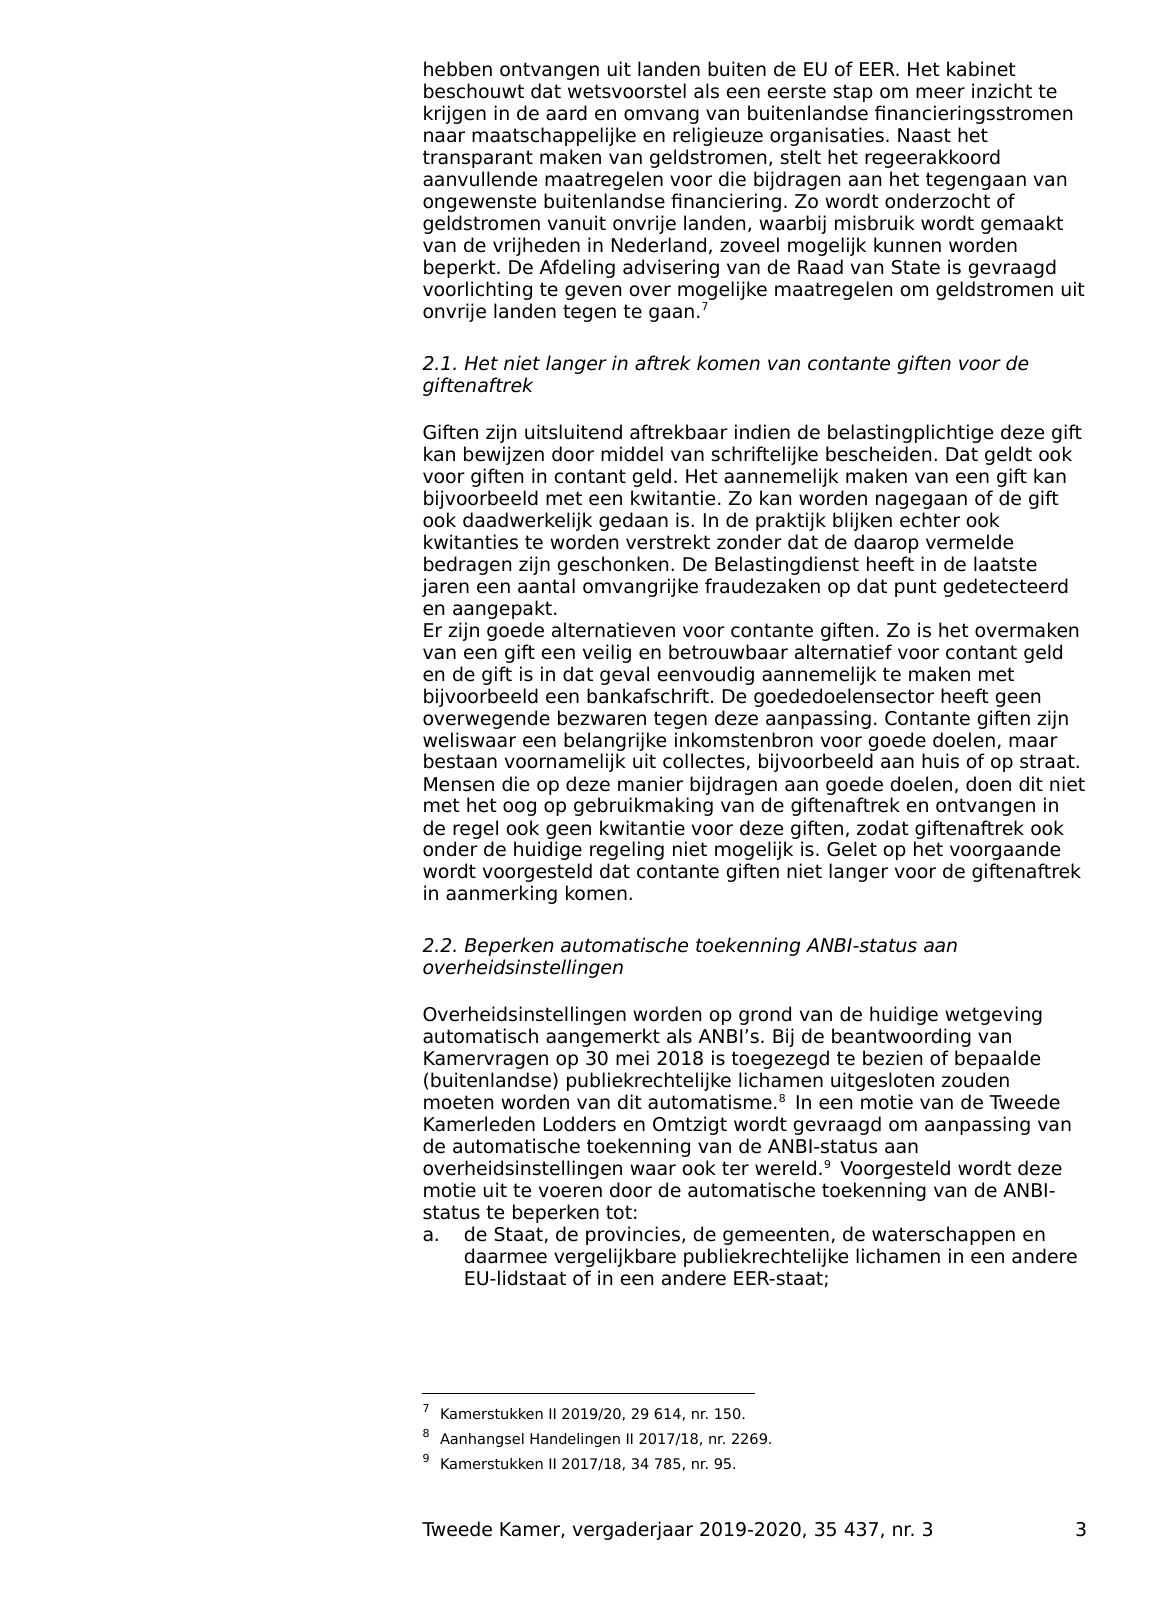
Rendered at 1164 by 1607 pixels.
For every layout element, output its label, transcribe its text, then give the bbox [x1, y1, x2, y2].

text Kamerstukken II 2017/18, 34 785, nr. 95. [422, 1452, 1087, 1474]
text Giften zijn uitsluitend aftrekbaar indien de belastingplichtige deze gift kan bewijzen door middel van schriftelijke bescheiden. Dat geldt ook voor giften in contant geld. Het aannemelijk maken van een gift kan bijvoorbeeld met een kwitantie. Zo kan worden nagegaan of de gift ook daadwerkelijk gedaan is. In de praktijk blijken echter ook kwitanties te worden verstrekt zonder dat de daarop vermelde bedragen zijn geschonken. De Belastingdienst heeft in de laatste jaren een aantal omvangrijke fraudezaken op dat punt gedetecteerd en aangepakt. [422, 422, 1087, 619]
text a. de Staat, de provincies, de gemeenten, de waterschappen en daarmee vergelijkbare publiekrechtelijke lichamen in een andere EU-lidstaat of in een andere EER-staat; [422, 1224, 1087, 1290]
text Aanhangsel Handelingen II 2017/18, nr. 2269. [422, 1427, 1087, 1449]
text Kamerstukken II 2019/20, 29 614, nr. 150. [422, 1402, 1087, 1424]
text Overheidsinstellingen worden op grond van de huidige wetgeving automatisch aangemerkt als ANBI’s. Bij de beantwoording van Kamervragen op 30 mei 2018 is toegezegd te bezien of bepaalde (buitenlandse) publiekrechtelijke lichamen uitgesloten zouden moeten worden van dit automatisme. In een motie van de Tweede Kamerleden Lodders en Omtzigt wordt gevraagd om aanpassing van de automatische toekenning van de ANBI-status aan overheidsinstellingen waar ook ter wereld. Voorgesteld wordt deze motie uit te voeren door de automatische toekenning van de ANBI-status te beperken tot: [422, 1004, 1087, 1224]
text Er zijn goede alternatieven voor contante giften. Zo is het overmaken van een gift een veilig en betrouwbaar alternatief voor contant geld en de gift is in dat geval eenvoudig aannemelijk te maken met bijvoorbeeld een bankafschrift. De goededoelensector heeft geen overwegende bezwaren tegen deze aanpassing. Contante giften zijn weliswaar een belangrijke inkomstenbron voor goede doelen, maar bestaan voornamelijk uit collectes, bijvoorbeeld aan huis of op straat. Mensen die op deze manier bijdragen aan goede doelen, doen dit niet met het oog op gebruikmaking van de giftenaftrek en ontvangen in de regel ook geen kwitantie voor deze giften, zodat giftenaftrek ook onder de huidige regeling niet mogelijk is. Gelet op het voorgaande wordt voorgesteld dat contante giften niet langer voor de giftenaftrek in aanmerking komen. [422, 619, 1087, 905]
subtitle 2.1. Het niet langer in aftrek komen van contante giften voor de giftenaftrek [422, 353, 1087, 397]
text hebben ontvangen uit landen buiten de EU of EER. Het kabinet beschouwt dat wetsvoorstel als een eerste stap om meer inzicht te krijgen in de aard en omvang van buitenlandse financieringsstromen naar maatschappelijke en religieuze organisaties. Naast het transparant maken van geldstromen, stelt het regeerakkoord aanvullende maatregelen voor die bijdragen aan het tegengaan van ongewenste buitenlandse financiering. Zo wordt onderzocht of geldstromen vanuit onvrije landen, waarbij misbruik wordt gemaakt van de vrijheden in Nederland, zoveel mogelijk kunnen worden beperkt. De Afdeling advisering van de Raad van State is gevraagd voorlichting te geven over mogelijke maatregelen om geldstromen uit onvrije landen tegen te gaan. [422, 59, 1087, 323]
subtitle 2.2. Beperken automatische toekenning ANBI-status aan overheidsinstellingen [422, 935, 1087, 979]
